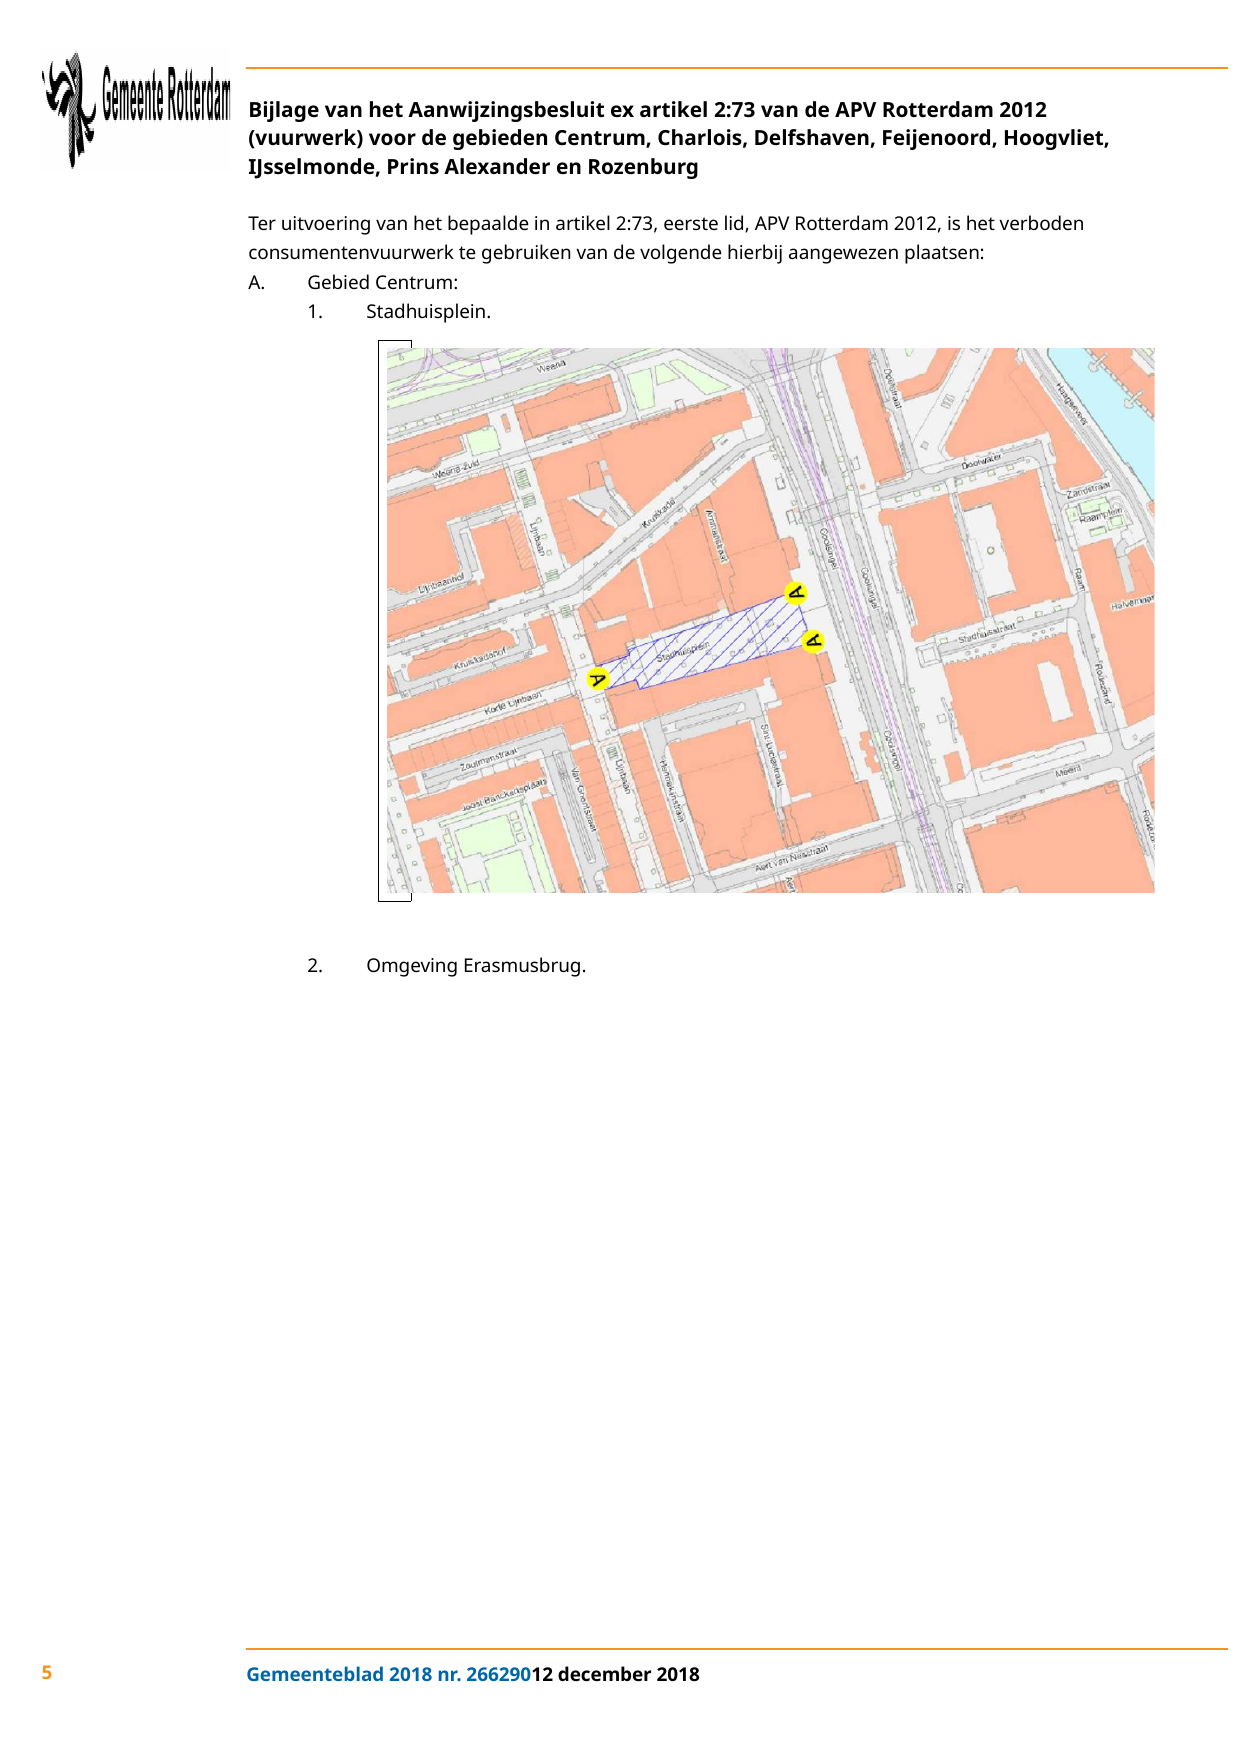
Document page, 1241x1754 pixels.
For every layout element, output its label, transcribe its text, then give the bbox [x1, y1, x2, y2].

list Stadhuisplein. [307, 298, 1152, 324]
picture [41, 47, 231, 172]
text Bijlage van het Aanwijzingsbesluit ex artikel 2:73 van de APV Rotterdam 2012 (vuurwerk) voor de gebieden Centrum, Charlois, Delfshaven, Feijenoord, Hoogvliet, IJsselmonde, Prins Alexander en Rozenburg [248, 95, 1152, 180]
list Omgeving Erasmusbrug. [307, 952, 1152, 978]
text Ter uitvoering van het bepaalde in artikel 2:73, eerste lid, APV Rotterdam 2012, is het verboden consumentenvuurwerk te gebruiken van de volgende hierbij aangewezen plaatsen: [248, 210, 1152, 265]
list Gebied Centrum: [248, 269, 1152, 295]
picture [387, 348, 1155, 893]
